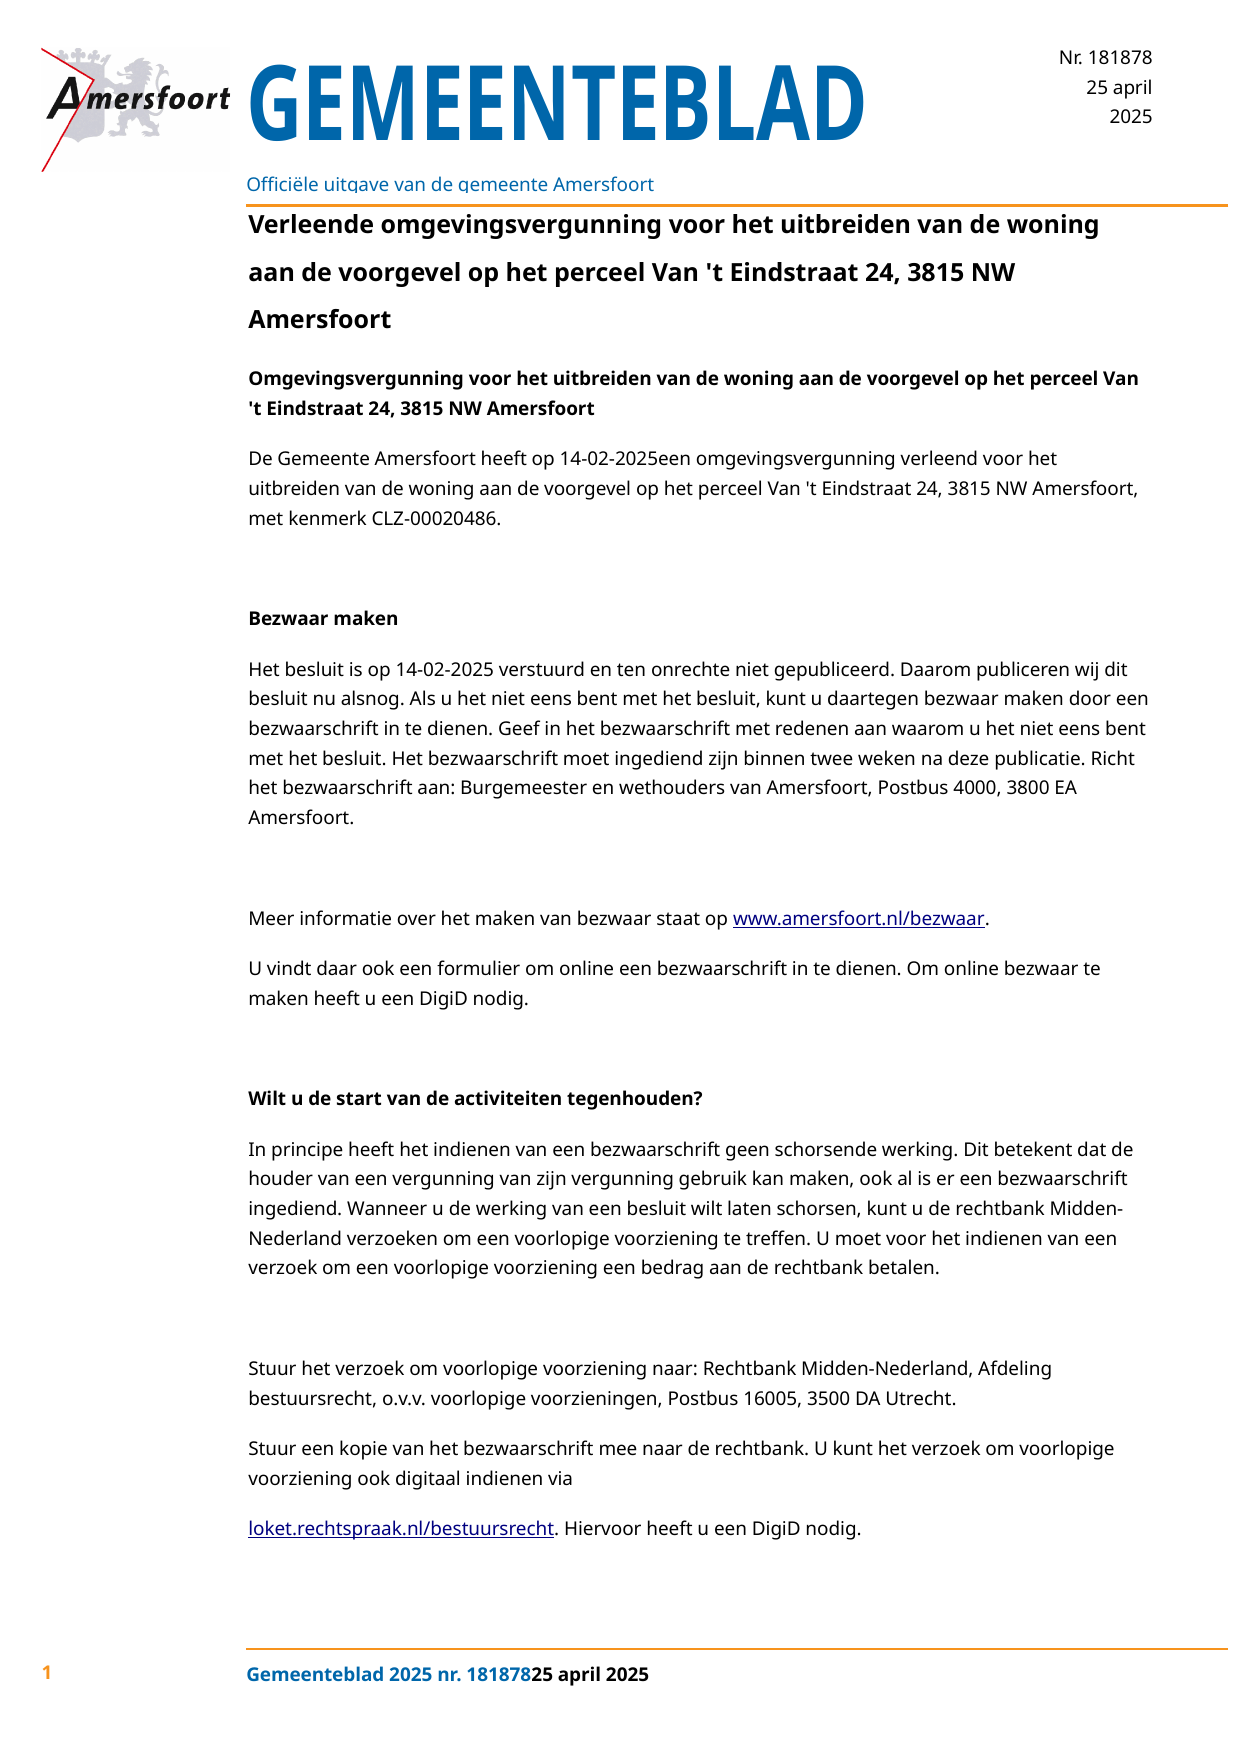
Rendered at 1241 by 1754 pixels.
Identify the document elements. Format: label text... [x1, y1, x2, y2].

text Bezwaar maken [248, 606, 1152, 631]
text Meer informatie over het maken van bezwaar staat op www.amersfoort.nl/bezwaar. [248, 905, 1152, 930]
text Wilt u de start van de activiteiten tegenhouden? [248, 1086, 1152, 1111]
text Verleende omgevingsvergunning voor het uitbreiden van de woning aan de voorgevel op het perceel Van 't Eindstraat 24, 3815 NW Amersfoort [248, 207, 1152, 336]
text U vindt daar ook een formulier om online een bezwaarschrift in te dienen. Om online bezwaar te maken heeft u een DigiD nodig. [248, 955, 1152, 1010]
picture [41, 47, 231, 172]
text Het besluit is op 14-02-2025 verstuurd en ten onrechte niet gepubliceerd. Daarom publiceren wij dit besluit nu alsnog. Als u het niet eens bent met het besluit, kunt u daartegen bezwaar maken door een bezwaarschrift in te dienen. Geef in het bezwaarschrift met redenen aan waarom u het niet eens bent met het besluit. Het bezwaarschrift moet ingediend zijn binnen twee weken na deze publicatie. Richt het bezwaarschrift aan: Burgemeester en wethouders van Amersfoort, Postbus 4000, 3800 EA Amersfoort. [248, 656, 1152, 829]
text In principe heeft het indienen van een bezwaarschrift geen schorsende werking. Dit betekent dat de houder van een vergunning van zijn vergunning gebruik kan maken, ook al is er een bezwaarschrift ingediend. Wanneer u de werking van een besluit wilt laten schorsen, kunt u de rechtbank Midden-Nederland verzoeken om een voorlopige voorziening te treffen. U moet voor het indienen van een verzoek om een voorlopige voorziening een bedrag aan de rechtbank betalen. [248, 1136, 1152, 1280]
text Stuur een kopie van het bezwaarschrift mee naar de rechtbank. U kunt het verzoek om voorlopige voorziening ook digitaal indienen via [248, 1435, 1152, 1490]
text loket.rechtspraak.nl/bestuursrecht. Hiervoor heeft u een DigiD nodig. [248, 1515, 1152, 1541]
text Stuur het verzoek om voorlopige voorziening naar: Rechtbank Midden-Nederland, Afdeling bestuursrecht, o.v.v. voorlopige voorzieningen, Postbus 16005, 3500 DA Utrecht. [248, 1355, 1152, 1410]
text Omgevingsvergunning voor het uitbreiden van de woning aan de voorgevel op het perceel Van 't Eindstraat 24, 3815 NW Amersfoort [248, 366, 1152, 421]
text De Gemeente Amersfoort heeft op 14-02-2025een omgevingsvergunning verleend voor het uitbreiden van de woning aan de voorgevel op het perceel Van 't Eindstraat 24, 3815 NW Amersfoort, met kenmerk CLZ-00020486. [248, 446, 1152, 530]
